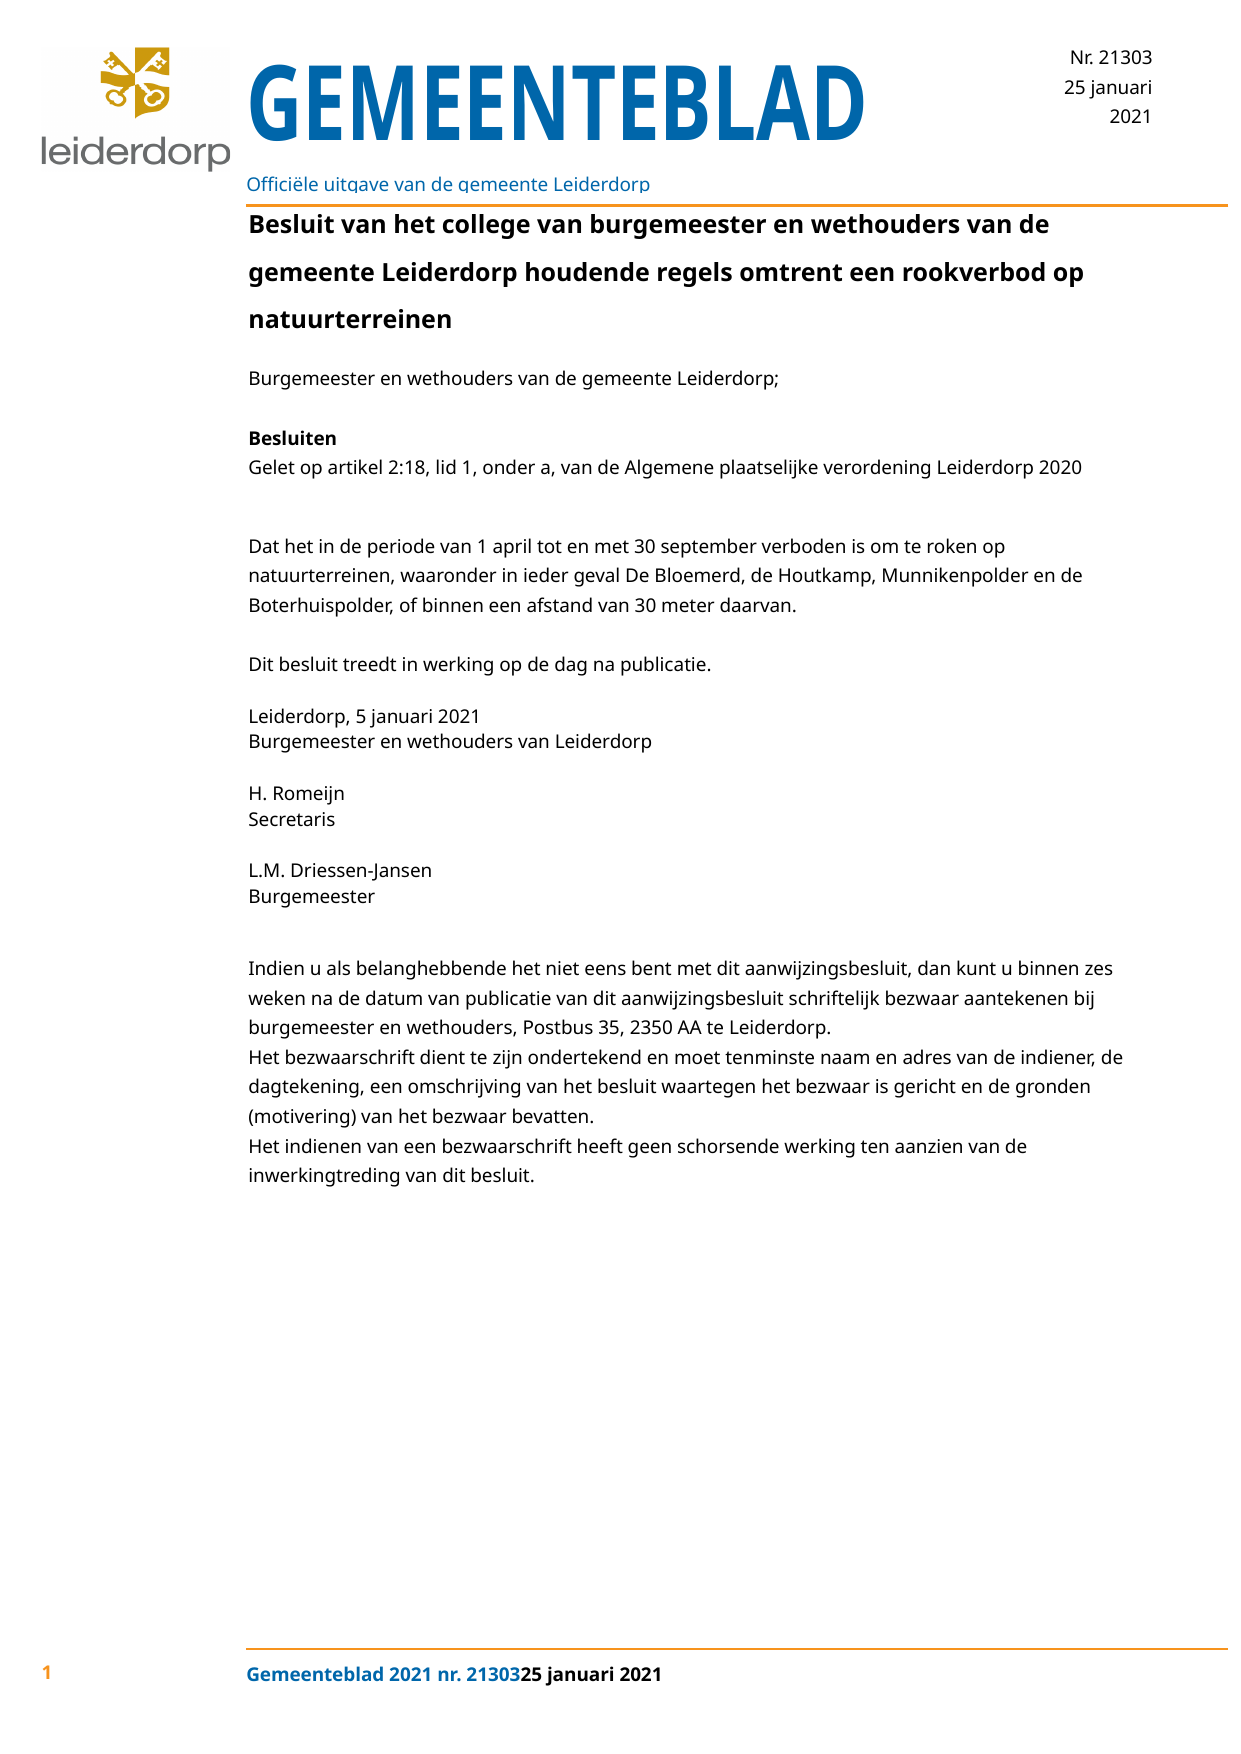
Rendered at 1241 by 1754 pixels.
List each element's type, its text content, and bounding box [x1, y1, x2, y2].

text Secretaris [248, 806, 1152, 832]
text Leiderdorp, 5 januari 2021 [248, 703, 1152, 729]
text Indien u als belanghebbende het niet eens bent met dit aanwijzingsbesluit, dan kunt u binnen zes weken na de datum van publicatie van dit aanwijzingsbesluit schriftelijk bezwaar aantekenen bij burgemeester en wethouders, Postbus 35, 2350 AA te Leiderdorp. [248, 955, 1152, 1040]
text Besluit van het college van burgemeester en wethouders van de gemeente Leiderdorp houdende regels omtrent een rookverbod op natuurterreinen [248, 207, 1152, 336]
text Besluiten [248, 425, 1152, 450]
text Het indienen van een bezwaarschrift heeft geen schorsende werking ten aanzien van de inwerkingtreding van dit besluit. [248, 1133, 1152, 1188]
picture [41, 47, 231, 172]
text Burgemeester [248, 883, 1152, 909]
text Gelet op artikel 2:18, lid 1, onder a, van de Algemene plaatselijke verordening Leiderdorp 2020 [248, 454, 1152, 480]
text Burgemeester en wethouders van de gemeente Leiderdorp; [248, 366, 1152, 391]
text Dat het in de periode van 1 april tot en met 30 september verboden is om te roken op natuurterreinen, waaronder in ieder geval De Bloemerd, de Houtkamp, Munnikenpolder en de Boterhuispolder, of binnen een afstand van 30 meter daarvan. [248, 533, 1152, 618]
text H. Romeijn [248, 780, 1152, 806]
text Het bezwaarschrift dient te zijn ondertekend en moet tenminste naam en adres van de indiener, de dagtekening, een omschrijving van het besluit waartegen het bezwaar is gericht en de gronden (motivering) van het bezwaar bevatten. [248, 1044, 1152, 1129]
text Dit besluit treedt in werking op de dag na publicatie. [248, 651, 1152, 677]
text Burgemeester en wethouders van Leiderdorp [248, 729, 1152, 754]
text L.M. Driessen-Jansen [248, 857, 1152, 883]
